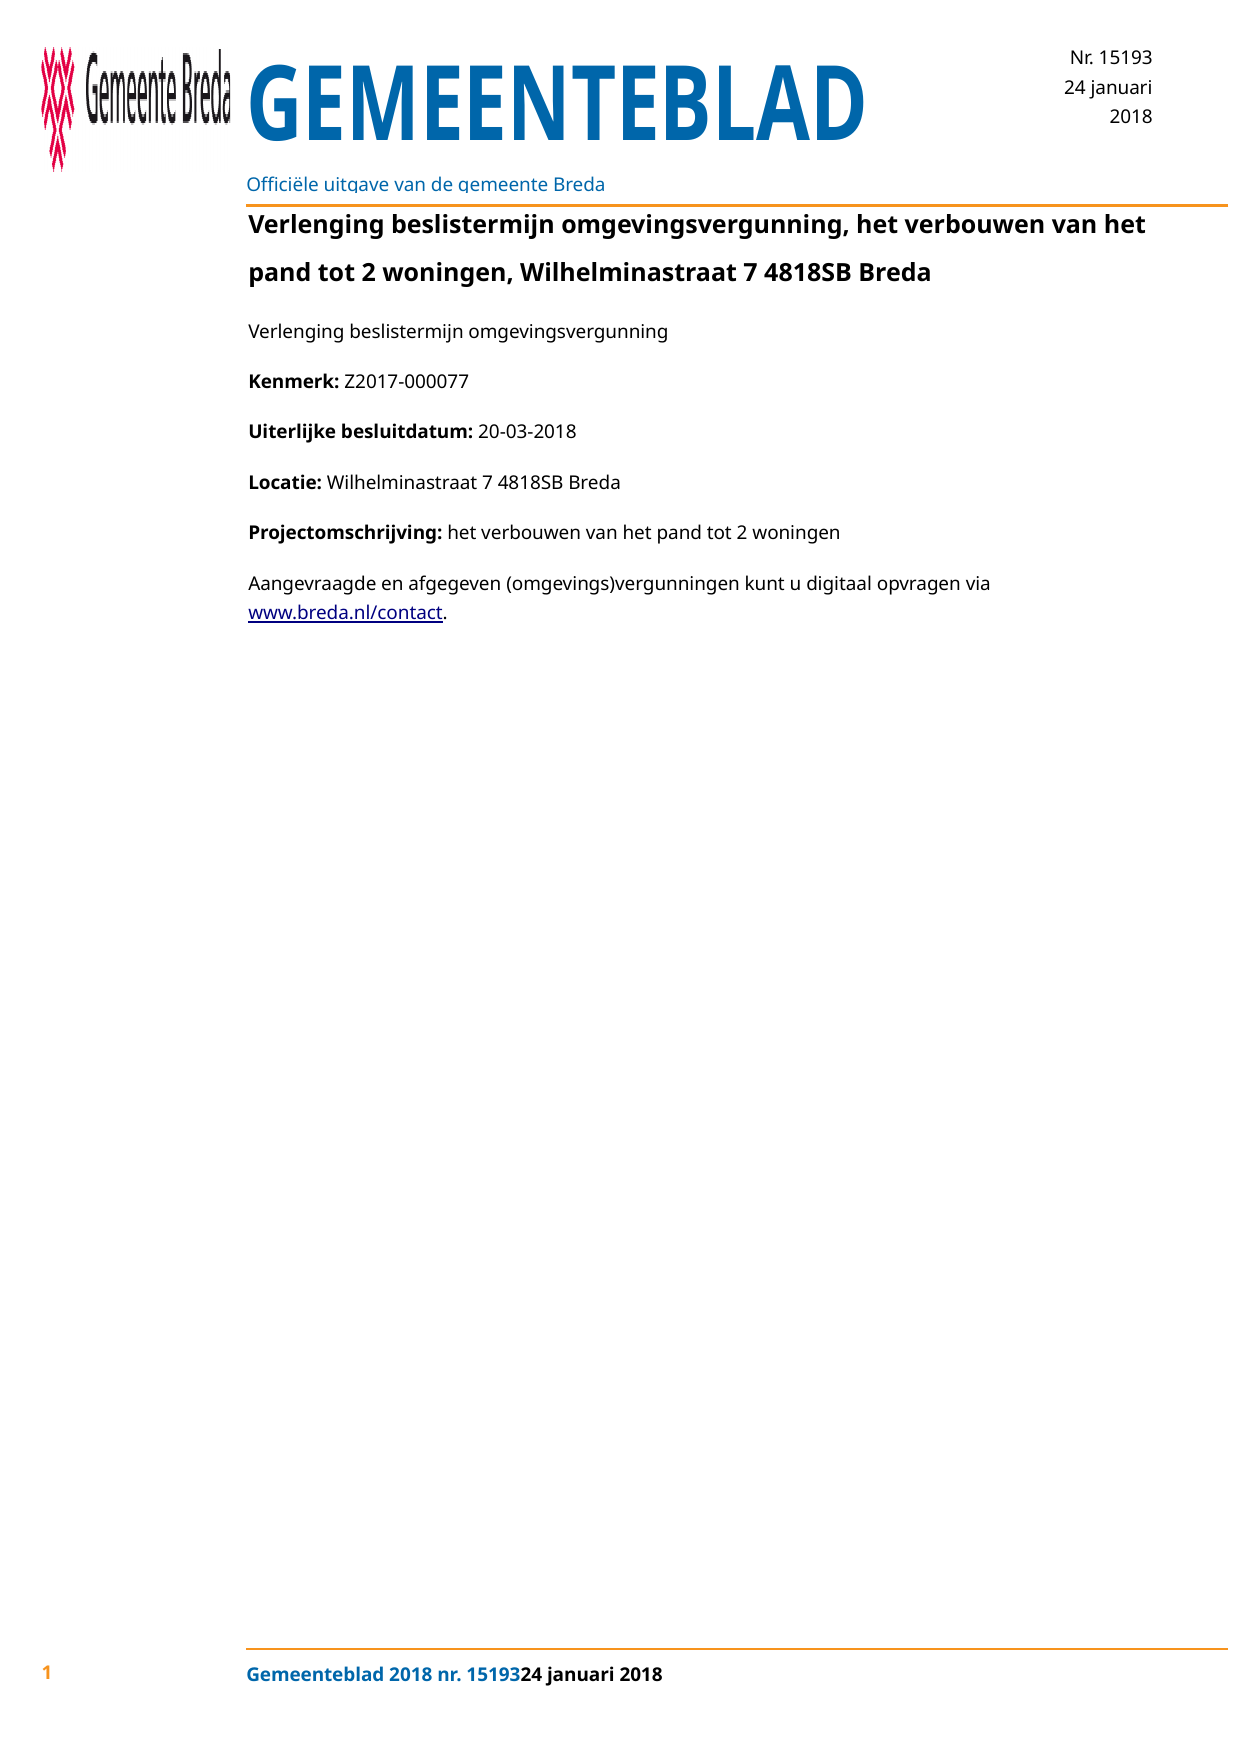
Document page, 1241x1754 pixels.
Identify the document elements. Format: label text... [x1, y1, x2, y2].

text Verlenging beslistermijn omgevingsvergunning, het verbouwen van het pand tot 2 woningen, Wilhelminastraat 7 4818SB Breda [248, 207, 1152, 288]
text Locatie: Wilhelminastraat 7 4818SB Breda [248, 469, 1152, 495]
text Verlenging beslistermijn omgevingsvergunning [248, 318, 1152, 344]
text Projectomschrijving: het verbouwen van het pand tot 2 woningen [248, 519, 1152, 545]
text Kenmerk: Z2017-000077 [248, 368, 1152, 394]
picture [41, 47, 231, 172]
text Uiterlijke besluitdatum: 20-03-2018 [248, 419, 1152, 444]
text Aangevraagde en afgegeven (omgevings)vergunningen kunt u digitaal opvragen via www.breda.nl/contact. [248, 570, 1152, 625]
